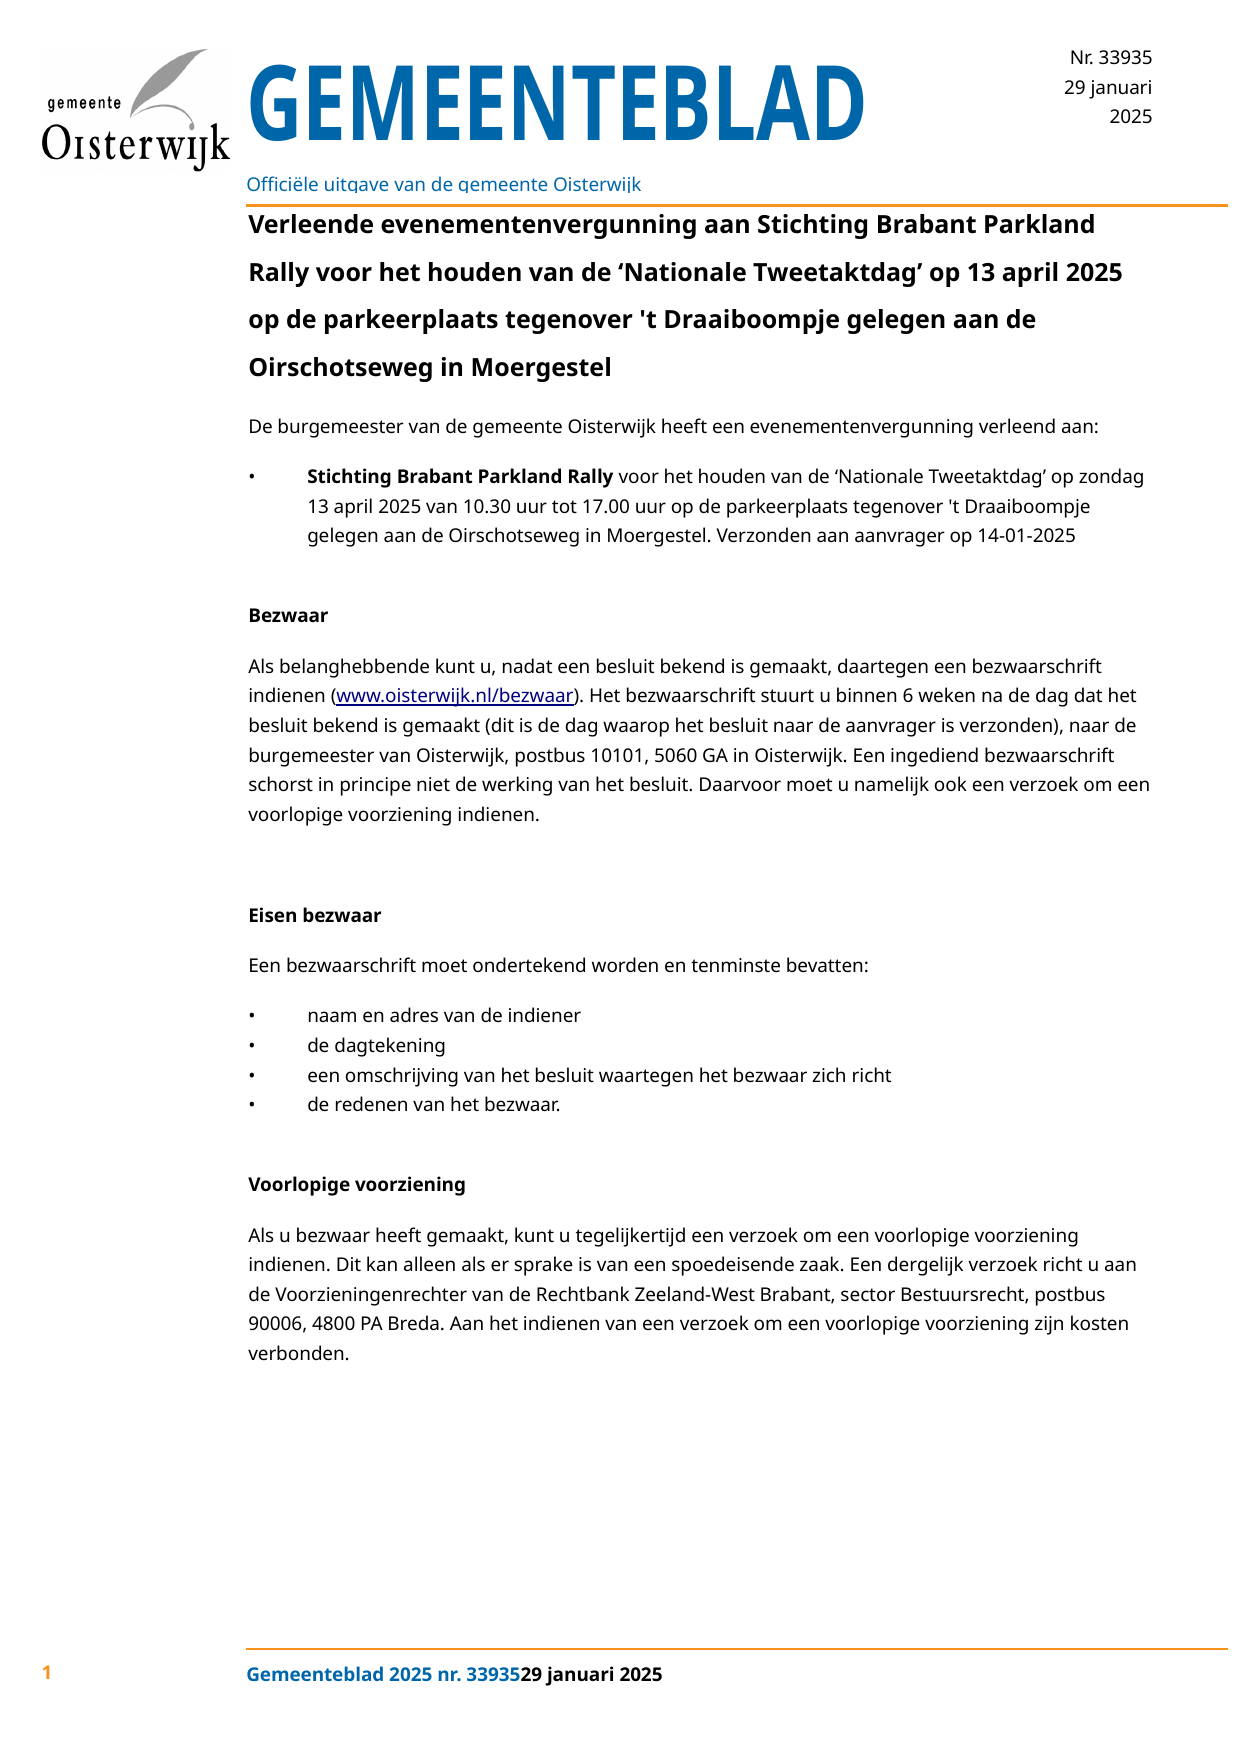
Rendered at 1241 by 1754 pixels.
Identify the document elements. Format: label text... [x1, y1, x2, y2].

text Eisen bezwaar [248, 902, 1152, 928]
text Een bezwaarschrift moet ondertekend worden en tenminste bevatten: [248, 952, 1152, 978]
list naam en adres van de indiener [248, 1003, 1152, 1028]
picture [41, 47, 231, 172]
text Bezwaar [248, 603, 1152, 628]
text De burgemeester van de gemeente Oisterwijk heeft een evenementenvergunning verleend aan: [248, 413, 1152, 439]
text Als belanghebbende kunt u, nadat een besluit bekend is gemaakt, daartegen een bezwaarschrift indienen (www.oisterwijk.nl/bezwaar). Het bezwaarschrift stuurt u binnen 6 weken na de dag dat het besluit bekend is gemaakt (dit is de dag waarop het besluit naar de aanvrager is verzonden), naar de burgemeester van Oisterwijk, postbus 10101, 5060 GA in Oisterwijk. Een ingediend bezwaarschrift schorst in principe niet de werking van het besluit. Daarvoor moet u namelijk ook een verzoek om een voorlopige voorziening indienen. [248, 653, 1152, 827]
list Stichting Brabant Parkland Rally voor het houden van de ‘Nationale Tweetaktdag’ op zondag 13 april 2025 van 10.30 uur tot 17.00 uur op de parkeerplaats tegenover 't Draaiboompje gelegen aan de Oirschotseweg in Moergestel. Verzonden aan aanvrager op 14-01-2025 [248, 463, 1152, 548]
list een omschrijving van het besluit waartegen het bezwaar zich richt [248, 1062, 1152, 1088]
list de redenen van het bezwaar. [248, 1091, 1152, 1117]
list de dagtekening [248, 1032, 1152, 1058]
text Verleende evenementenvergunning aan Stichting Brabant Parkland Rally voor het houden van de ‘Nationale Tweetaktdag’ op 13 april 2025 op de parkeerplaats tegenover 't Draaiboompje gelegen aan de Oirschotseweg in Moergestel [248, 207, 1152, 384]
text Als u bezwaar heeft gemaakt, kunt u tegelijkertijd een verzoek om een voorlopige voorziening indienen. Dit kan alleen als er sprake is van een spoedeisende zaak. Een dergelijk verzoek richt u aan de Voorzieningenrechter van de Rechtbank Zeeland-West Brabant, sector Bestuursrecht, postbus 90006, 4800 PA Breda. Aan het indienen van een verzoek om een voorlopige voorziening zijn kosten verbonden. [248, 1222, 1152, 1366]
text Voorlopige voorziening [248, 1171, 1152, 1197]
